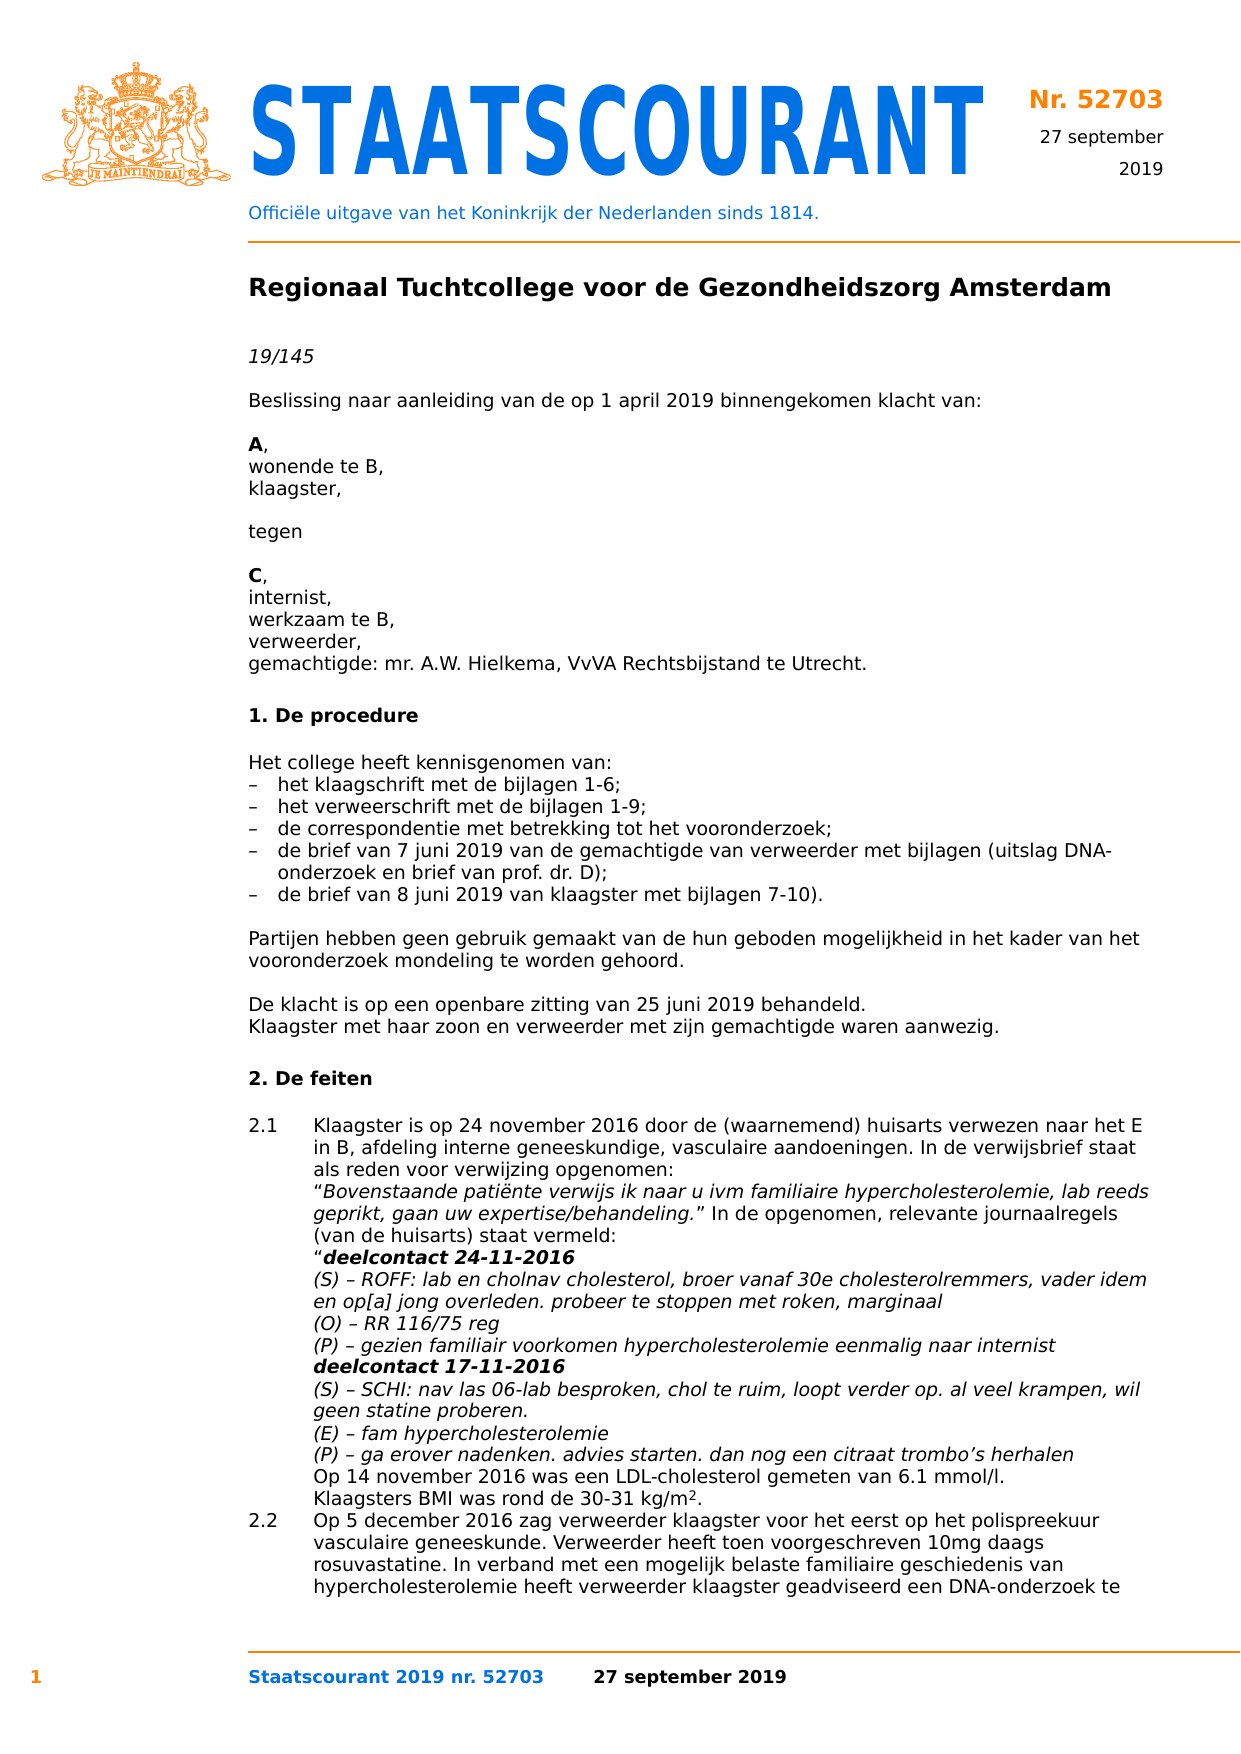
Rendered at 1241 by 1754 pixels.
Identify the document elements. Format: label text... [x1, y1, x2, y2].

text werkzaam te B, [248, 609, 1163, 631]
text Klaagsters BMI was rond de 30-31 kg/m2. [313, 1488, 1163, 1510]
text deelcontact 17-11-2016 [313, 1356, 1163, 1378]
text (S) – SCHI: nav las 06-lab besproken, chol te ruim, loopt verder op. al veel krampen, wil geen statine proberen. [313, 1378, 1163, 1422]
text gemachtigde: mr. A.W. Hielkema, VvVA Rechtsbijstand te Utrecht. [248, 653, 1163, 675]
text 2.1 Klaagster is op 24 november 2016 door de (waarnemend) huisarts verwezen naar het E in B, afdeling interne geneeskundige, vasculaire aandoeningen. In de verwijsbrief staat als reden voor verwijzing opgenomen: [248, 1115, 1163, 1181]
text – het verweerschrift met de bijlagen 1-9; [248, 796, 1163, 818]
text internist, [248, 587, 1163, 609]
text Klaagster met haar zoon en verweerder met zijn gemachtigde waren aanwezig. [248, 1016, 1163, 1038]
text A, [248, 434, 1163, 456]
text “deelcontact 24-11-2016 [313, 1247, 1163, 1268]
text – het klaagschrift met de bijlagen 1-6; [248, 774, 1163, 796]
text (E) – fam hypercholesterolemie [313, 1422, 1163, 1444]
table_header Nr. 52703 [998, 62, 1240, 121]
subtitle 2. De feiten [248, 1068, 1163, 1090]
table_header STAATSCOURANT [248, 62, 998, 203]
text De klacht is op een openbare zitting van 25 juni 2019 behandeld. [248, 994, 1163, 1016]
text (S) – ROFF: lab en cholnav cholesterol, broer vanaf 30e cholesterolremmers, vader idem en op[a] jong overleden. probeer te stoppen met roken, marginaal [313, 1268, 1163, 1312]
text (P) – gezien familiair voorkomen hypercholesterolemie eenmalig naar internist [313, 1334, 1163, 1356]
text 19/145 [248, 346, 1163, 368]
text – de brief van 8 juni 2019 van klaagster met bijlagen 7-10). [248, 884, 1163, 906]
text C, [248, 565, 1163, 587]
text – de brief van 7 juni 2019 van de gemachtigde van verweerder met bijlagen (uitslag DNA-onderzoek en brief van prof. dr. D); [248, 840, 1163, 884]
text Op 14 november 2016 was een LDL-cholesterol gemeten van 6.1 mmol/l. [313, 1466, 1163, 1488]
text klaagster, [248, 478, 1163, 499]
picture [41, 62, 231, 186]
text tegen [248, 521, 1163, 543]
table_header [25, 62, 248, 241]
table_cell 2019 [998, 153, 1240, 203]
text verweerder, [248, 631, 1163, 653]
table_cell 27 september [998, 121, 1240, 153]
text “Bovenstaande patiënte verwijs ik naar u ivm familiaire hypercholesterolemie, lab reeds geprikt, gaan uw expertise/behandeling.” In de opgenomen, relevante journaalregels (van de huisarts) staat vermeld: [313, 1181, 1163, 1247]
text 2.2 Op 5 december 2016 zag verweerder klaagster voor het eerst op het polispreekuur vasculaire geneeskunde. Verweerder heeft toen voorgeschreven 10mg daags rosuvastatine. In verband met een mogelijk belaste familiaire geschiedenis van hypercholesterolemie heeft verweerder klaagster geadviseerd een DNA-onderzoek te [248, 1510, 1163, 1598]
subtitle 1. De procedure [248, 705, 1163, 727]
text wonende te B, [248, 456, 1163, 478]
text Beslissing naar aanleiding van de op 1 april 2019 binnengekomen klacht van: [248, 390, 1163, 412]
text Het college heeft kennisgenomen van: [248, 752, 1163, 774]
text Partijen hebben geen gebruik gemaakt van de hun geboden mogelijkheid in het kader van het vooronderzoek mondeling te worden gehoord. [248, 928, 1163, 972]
table_cell Officiële uitgave van het Koninkrijk der Nederlanden sinds 1814. [248, 203, 1240, 241]
text (O) – RR 116/75 reg [313, 1312, 1163, 1334]
text (P) – ga erover nadenken. advies starten. dan nog een citraat trombo’s herhalen [313, 1444, 1163, 1466]
text – de correspondentie met betrekking tot het vooronderzoek; [248, 818, 1163, 840]
subtitle Regionaal Tuchtcollege voor de Gezondheidszorg Amsterdam [248, 273, 1163, 302]
